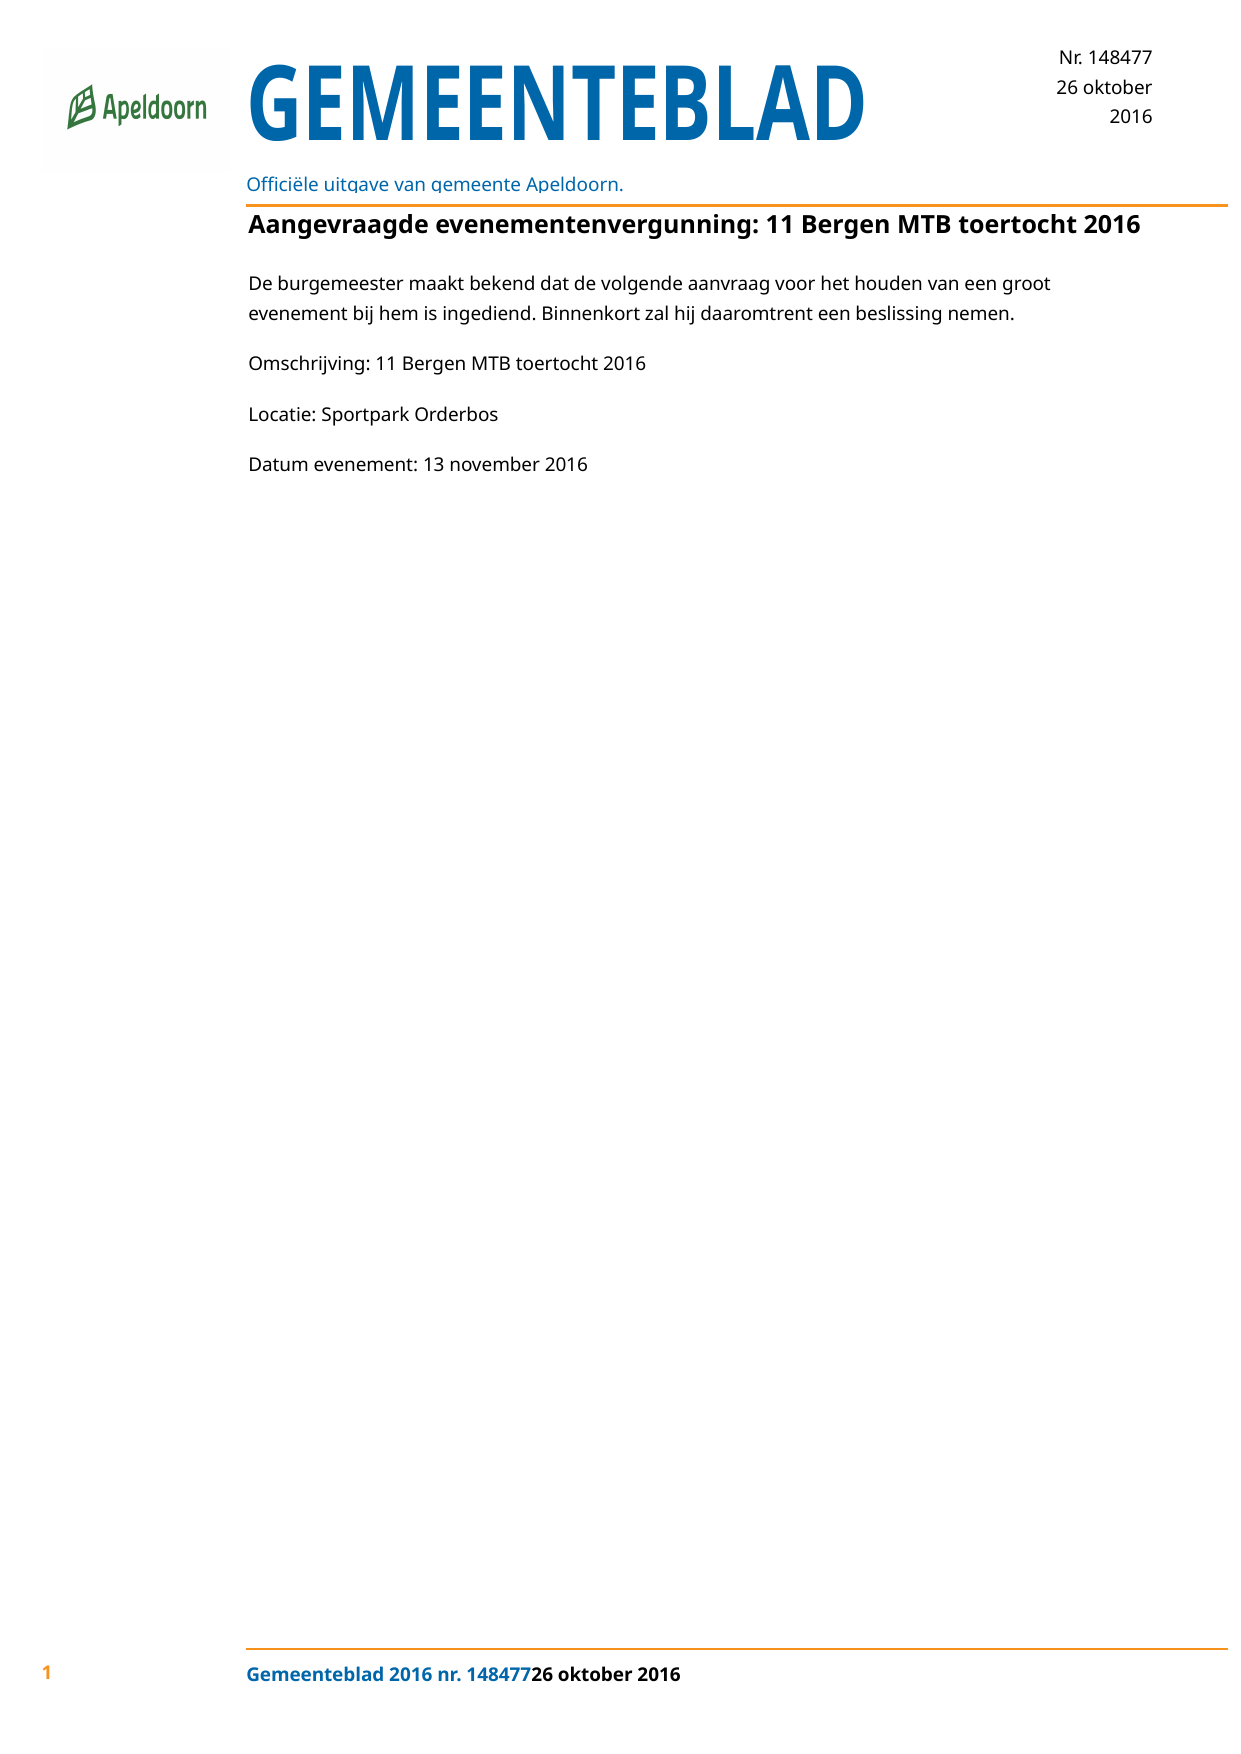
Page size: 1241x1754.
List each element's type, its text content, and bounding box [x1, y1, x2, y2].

picture [41, 47, 231, 172]
text Aangevraagde evenementenvergunning: 11 Bergen MTB toertocht 2016 [248, 207, 1152, 241]
text Datum evenement: 13 november 2016 [248, 451, 1152, 477]
text Omschrijving: 11 Bergen MTB toertocht 2016 [248, 350, 1152, 376]
text Locatie: Sportpark Orderbos [248, 401, 1152, 426]
text De burgemeester maakt bekend dat de volgende aanvraag voor het houden van een groot evenement bij hem is ingediend. Binnenkort zal hij daaromtrent een beslissing nemen. [248, 270, 1152, 326]
